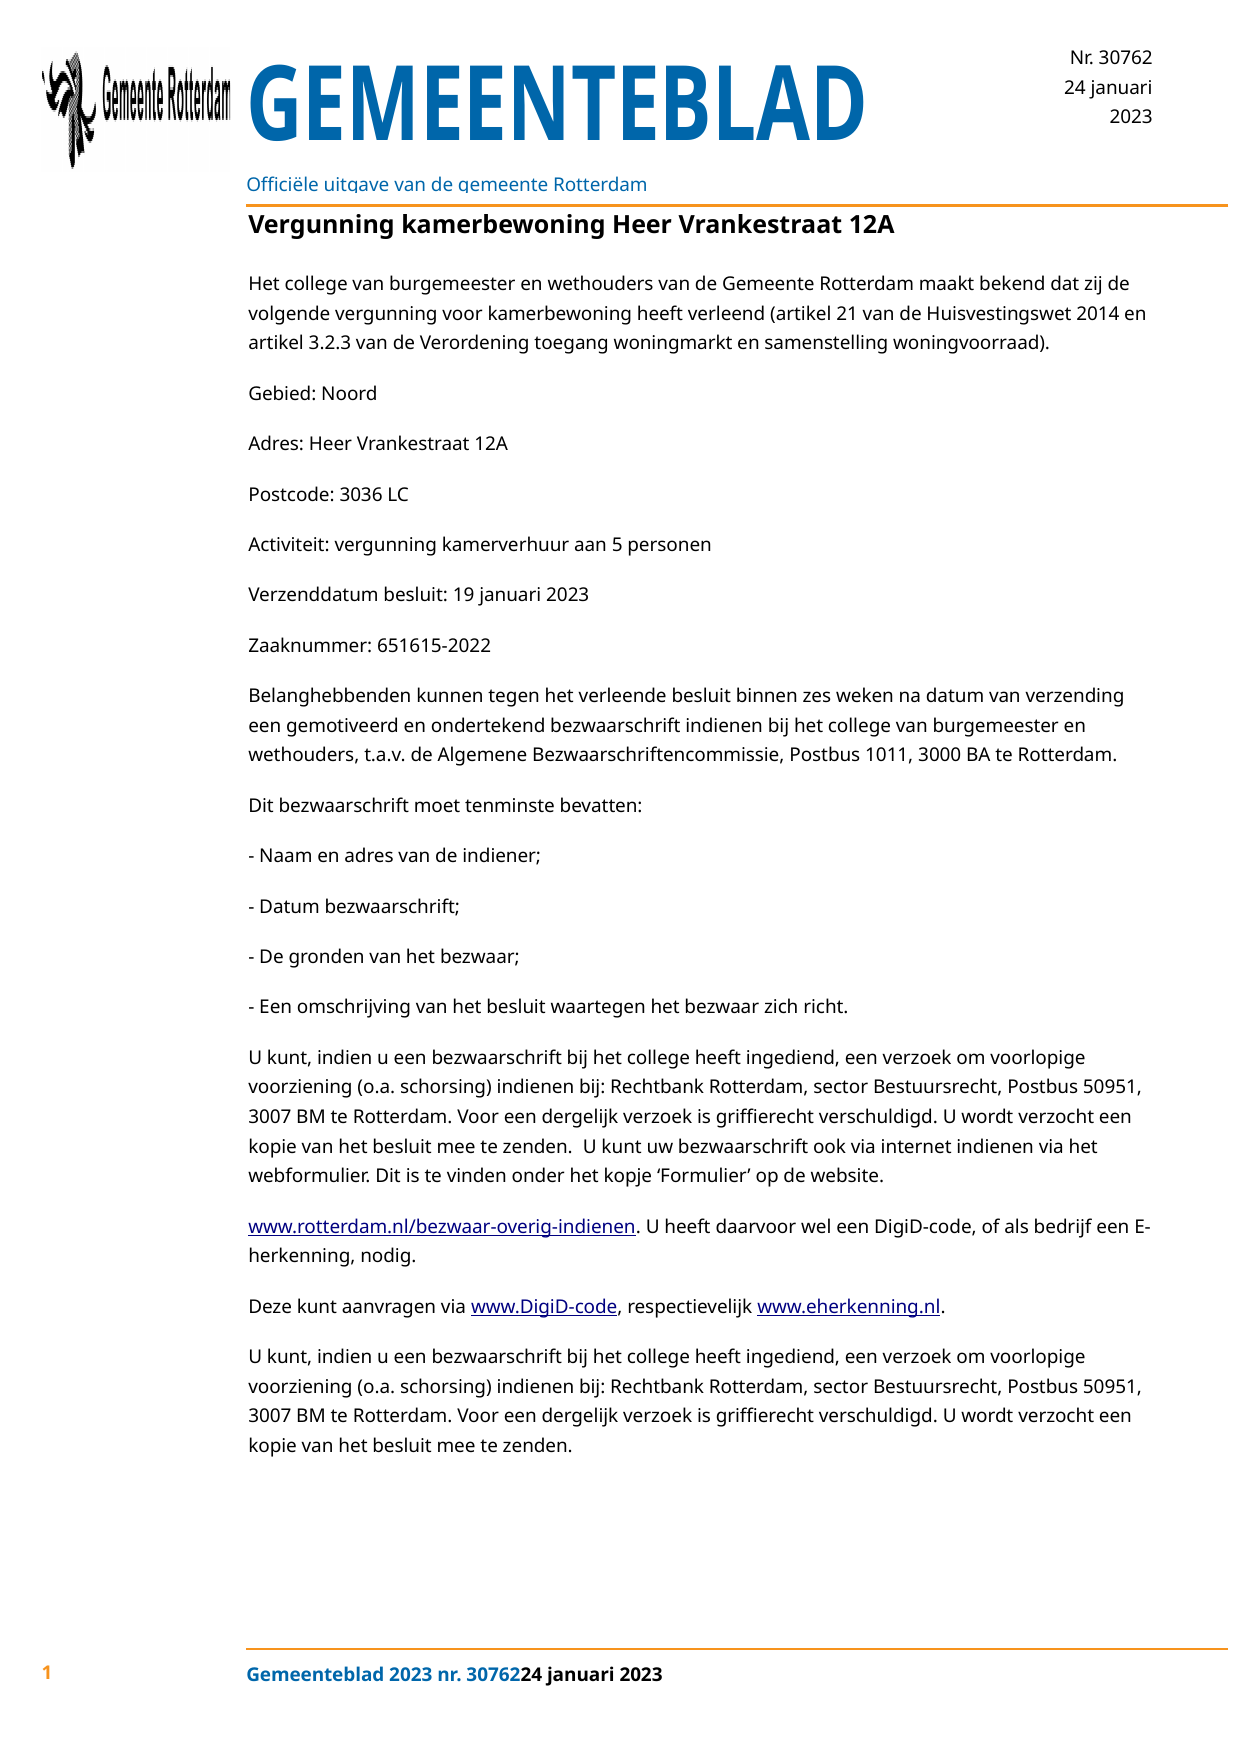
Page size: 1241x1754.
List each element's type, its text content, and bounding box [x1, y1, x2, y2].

text Belanghebbenden kunnen tegen het verleende besluit binnen zes weken na datum van verzending een gemotiveerd en ondertekend bezwaarschrift indienen bij het college van burgemeester en wethouders, t.a.v. de Algemene Bezwaarschriftencommissie, Postbus 1011, 3000 BA te Rotterdam. [248, 682, 1152, 767]
text Deze kunt aanvragen via www.DigiD-code, respectievelijk www.eherkenning.nl. [248, 1293, 1152, 1318]
picture [41, 47, 231, 172]
text Verzenddatum besluit: 19 januari 2023 [248, 582, 1152, 607]
text Zaaknummer: 651615-2022 [248, 632, 1152, 658]
text Vergunning kamerbewoning Heer Vrankestraat 12A [248, 207, 1152, 241]
text - Datum bezwaarschrift; [248, 893, 1152, 918]
text - Een omschrijving van het besluit waartegen het bezwaar zich richt. [248, 994, 1152, 1019]
text Adres: Heer Vrankestraat 12A [248, 430, 1152, 456]
text - Naam en adres van de indiener; [248, 842, 1152, 868]
text Dit bezwaarschrift moet tenminste bevatten: [248, 792, 1152, 818]
text Het college van burgemeester en wethouders van de Gemeente Rotterdam maakt bekend dat zij de volgende vergunning voor kamerbewoning heeft verleend (artikel 21 van de Huisvestingswet 2014 en artikel 3.2.3 van de Verordening toegang woningmarkt en samenstelling woningvoorraad). [248, 270, 1152, 355]
text Gebied: Noord [248, 380, 1152, 406]
text Postcode: 3036 LC [248, 481, 1152, 506]
text U kunt, indien u een bezwaarschrift bij het college heeft ingediend, een verzoek om voorlopige voorziening (o.a. schorsing) indienen bij: Rechtbank Rotterdam, sector Bestuursrecht, Postbus 50951, 3007 BM te Rotterdam. Voor een dergelijk verzoek is griffierecht verschuldigd. U wordt verzocht een kopie van het besluit mee te zenden. [248, 1343, 1152, 1458]
text - De gronden van het bezwaar; [248, 943, 1152, 969]
text U kunt, indien u een bezwaarschrift bij het college heeft ingediend, een verzoek om voorlopige voorziening (o.a. schorsing) indienen bij: Rechtbank Rotterdam, sector Bestuursrecht, Postbus 50951, 3007 BM te Rotterdam. Voor een dergelijk verzoek is griffierecht verschuldigd. U wordt verzocht een kopie van het besluit mee te zenden. U kunt uw bezwaarschrift ook via internet indienen via het webformulier. Dit is te vinden onder het kopje ‘Formulier’ op de website. [248, 1044, 1152, 1188]
text www.rotterdam.nl/bezwaar-overig-indienen. U heeft daarvoor wel een DigiD-code, of als bedrijf een E-herkenning, nodig. [248, 1213, 1152, 1268]
text Activiteit: vergunning kamerverhuur aan 5 personen [248, 531, 1152, 557]
